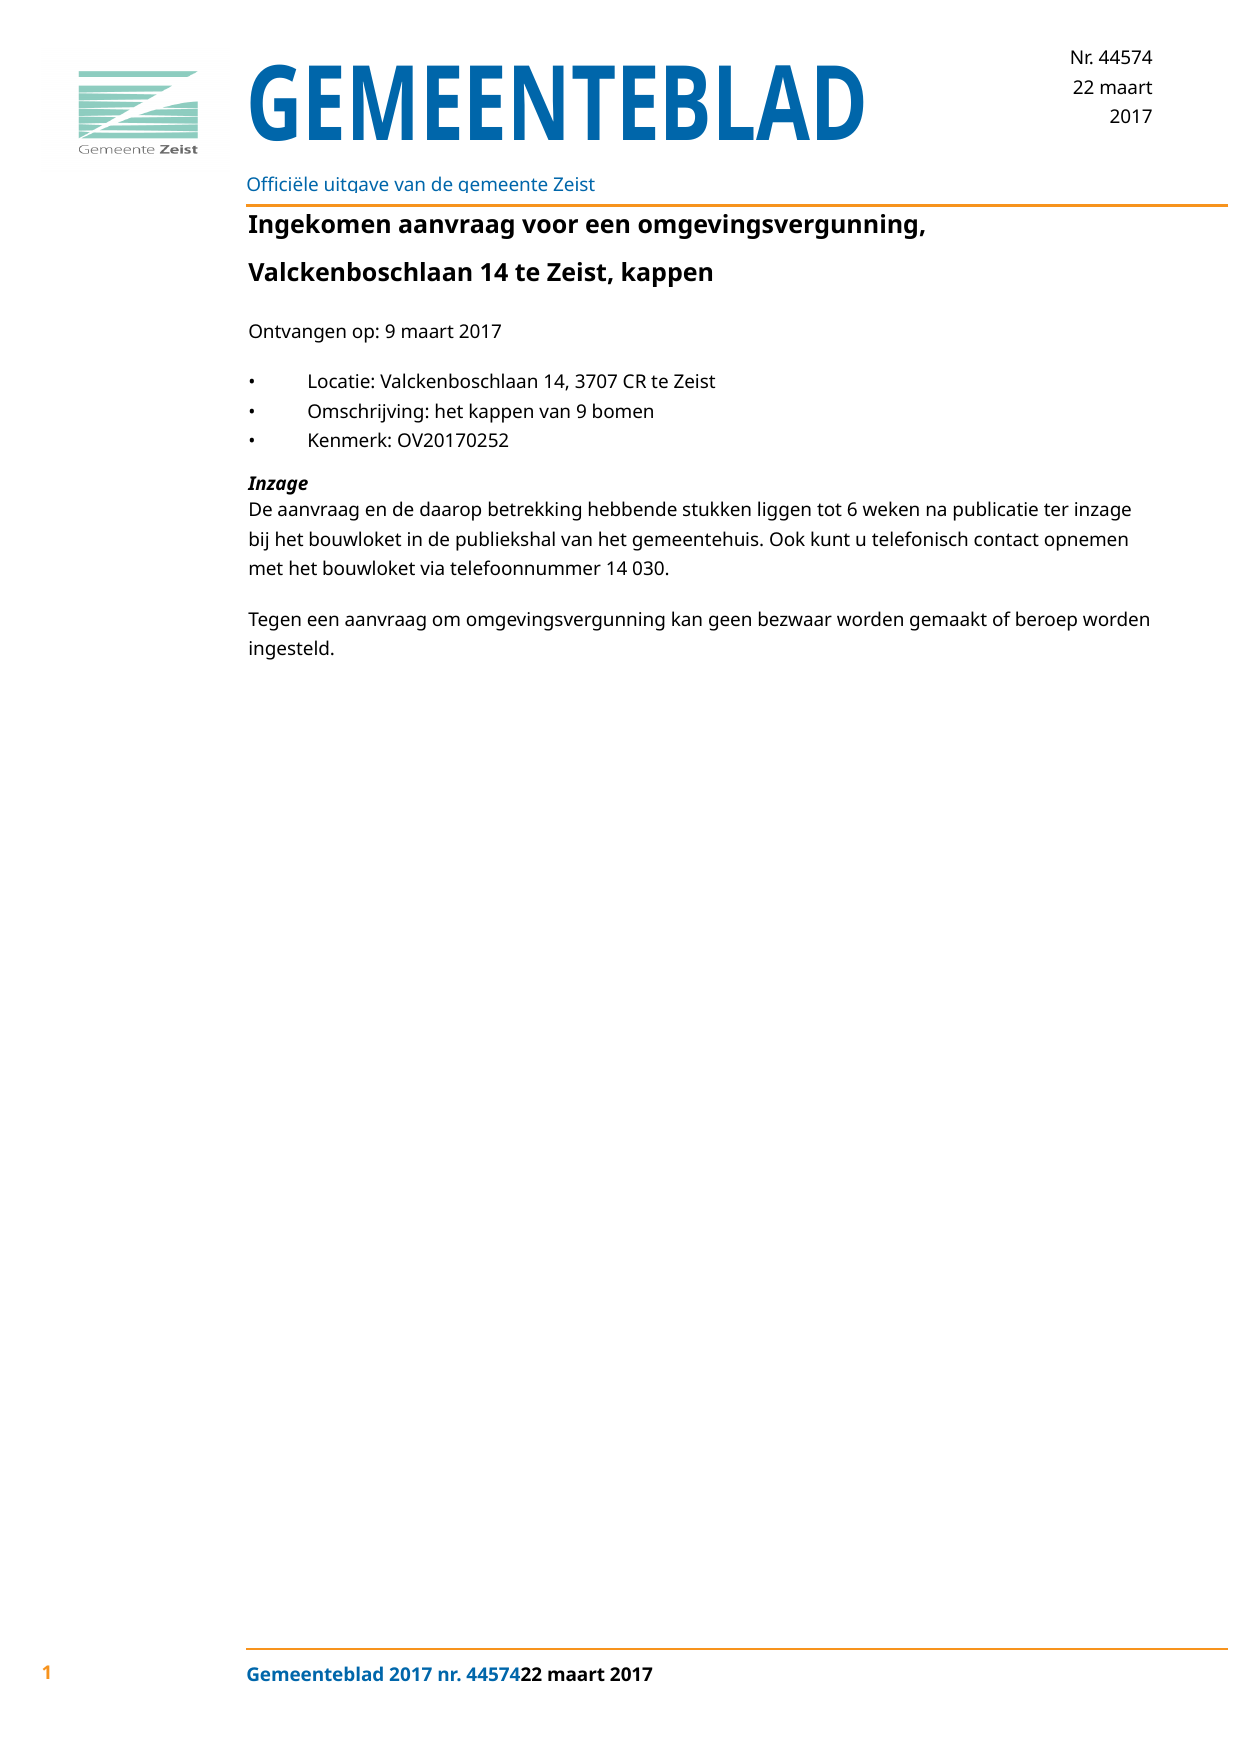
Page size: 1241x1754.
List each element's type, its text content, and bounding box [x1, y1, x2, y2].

text Inzage [248, 471, 1152, 496]
text Ontvangen op: 9 maart 2017 [248, 318, 1152, 344]
list Kenmerk: OV20170252 [248, 427, 1152, 453]
list Omschrijving: het kappen van 9 bomen [248, 398, 1152, 424]
text Tegen een aanvraag om omgevingsvergunning kan geen bezwaar worden gemaakt of beroep worden ingesteld. [248, 606, 1152, 661]
text Ingekomen aanvraag voor een omgevingsvergunning, Valckenboschlaan 14 te Zeist, kappen [248, 207, 1152, 288]
picture [41, 47, 231, 172]
list Locatie: Valckenboschlaan 14, 3707 CR te Zeist [248, 368, 1152, 394]
text De aanvraag en de daarop betrekking hebbende stukken liggen tot 6 weken na publicatie ter inzage bij het bouwloket in de publiekshal van het gemeentehuis. Ook kunt u telefonisch contact opnemen met het bouwloket via telefoonnummer 14 030. [248, 496, 1152, 581]
